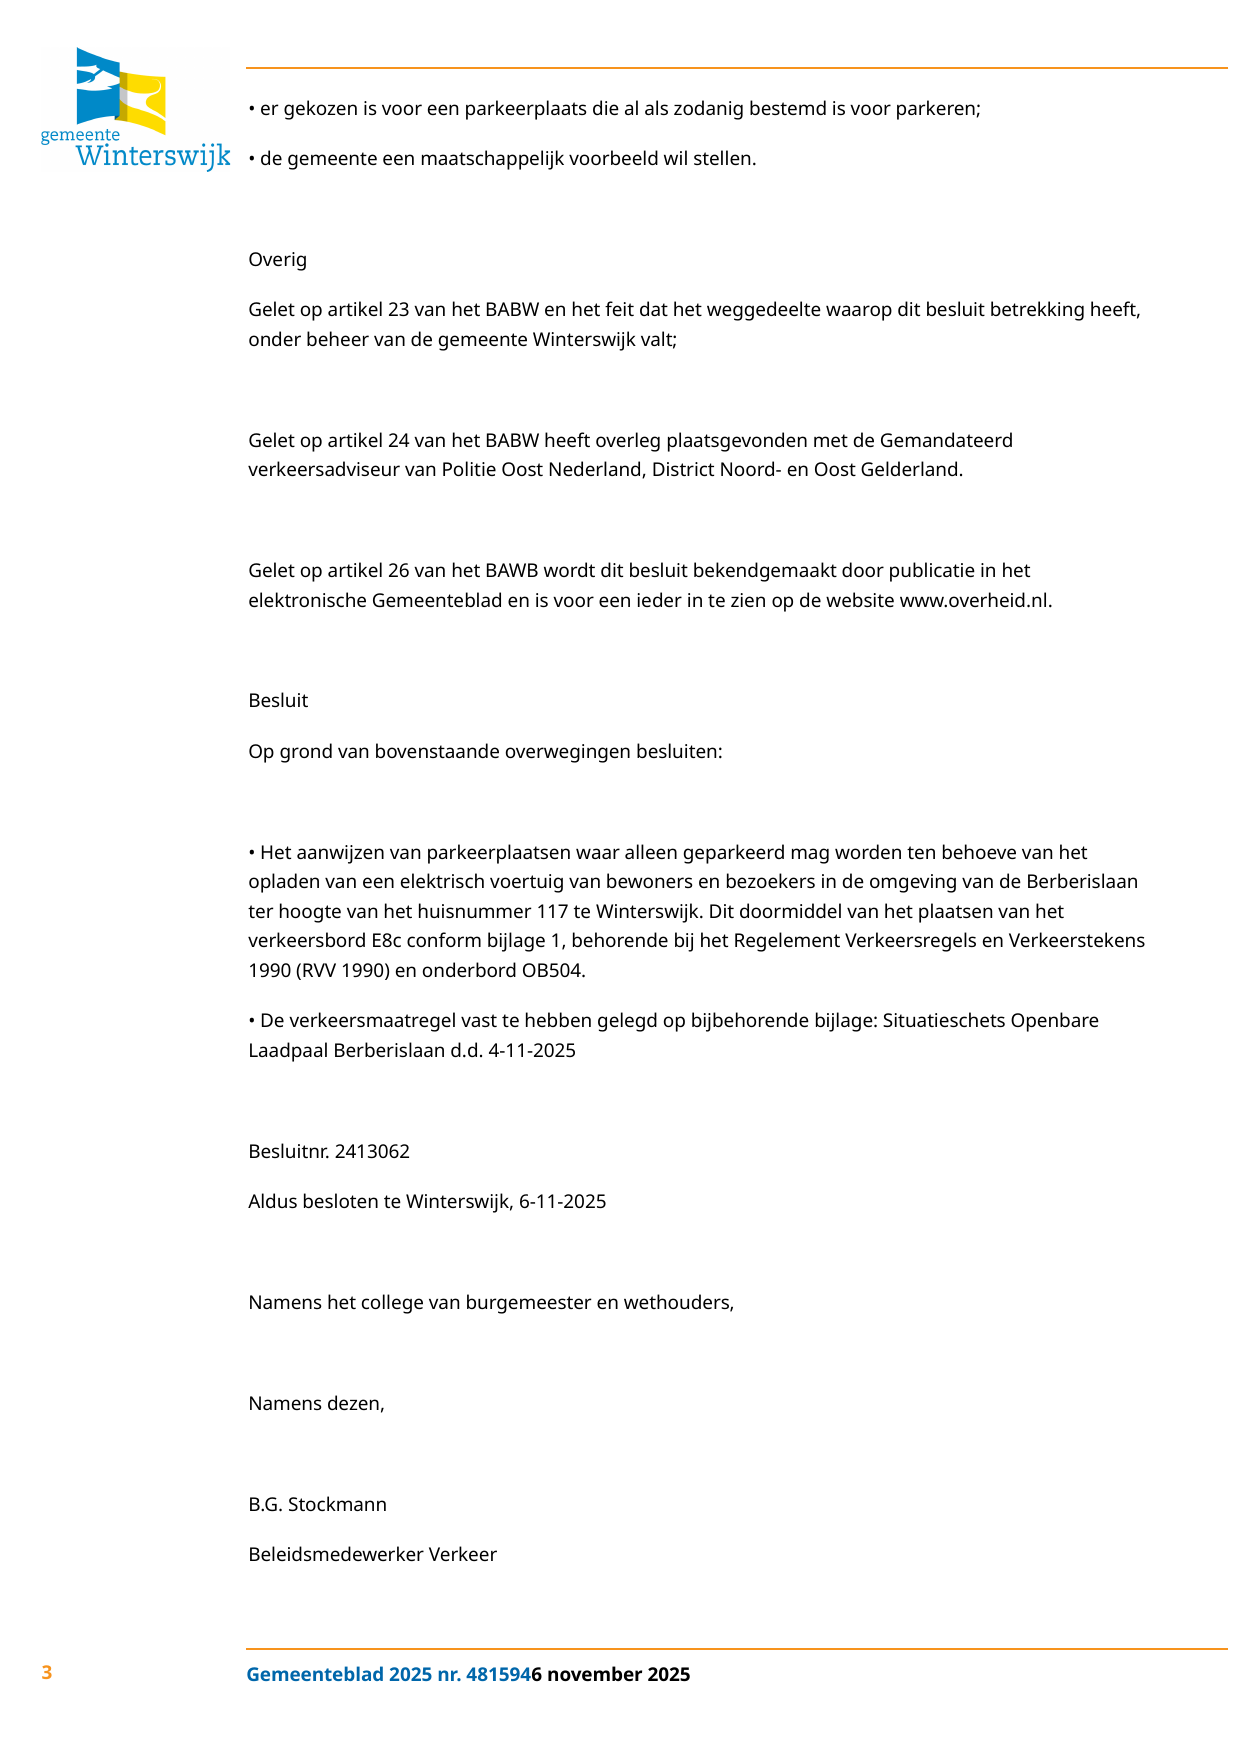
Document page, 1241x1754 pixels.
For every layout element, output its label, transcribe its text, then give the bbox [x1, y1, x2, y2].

picture [41, 47, 231, 172]
text Overig [248, 246, 1152, 272]
text Namens het college van burgemeester en wethouders, [248, 1289, 1152, 1315]
text Op grond van bovenstaande overwegingen besluiten: [248, 738, 1152, 764]
text Gelet op artikel 26 van het BAWB wordt dit besluit bekendgemaakt door publicatie in het elektronische Gemeenteblad en is voor een ieder in te zien op de website www.overheid.nl. [248, 557, 1152, 613]
text Aldus besloten te Winterswijk, 6-11-2025 [248, 1188, 1152, 1214]
text Namens dezen, [248, 1390, 1152, 1416]
text • de gemeente een maatschappelijk voorbeeld wil stellen. [248, 145, 1152, 171]
text Beleidsmedewerker Verkeer [248, 1541, 1152, 1567]
text • er gekozen is voor een parkeerplaats die al als zodanig bestemd is voor parkeren; [248, 95, 1152, 121]
text Besluit [248, 688, 1152, 713]
text Gelet op artikel 23 van het BABW en het feit dat het weggedeelte waarop dit besluit betrekking heeft, onder beheer van de gemeente Winterswijk valt; [248, 296, 1152, 352]
text • De verkeersmaatregel vast te hebben gelegd op bijbehorende bijlage: Situatieschets Openbare Laadpaal Berberislaan d.d. 4-11-2025 [248, 1008, 1152, 1063]
text B.G. Stockmann [248, 1491, 1152, 1517]
text Gelet op artikel 24 van het BABW heeft overleg plaatsgevonden met de Gemandateerd verkeersadviseur van Politie Oost Nederland, District Noord- en Oost Gelderland. [248, 427, 1152, 482]
picture [225, 153, 231, 162]
text • Het aanwijzen van parkeerplaatsen waar alleen geparkeerd mag worden ten behoeve van het opladen van een elektrisch voertuig van bewoners en bezoekers in de omgeving van de Berberislaan ter hoogte van het huisnummer 117 te Winterswijk. Dit doormiddel van het plaatsen van het verkeersbord E8c conform bijlage 1, behorende bij het Regelement Verkeersregels en Verkeerstekens 1990 (RVV 1990) en onderbord OB504. [248, 839, 1152, 983]
text Besluitnr. 2413062 [248, 1138, 1152, 1164]
